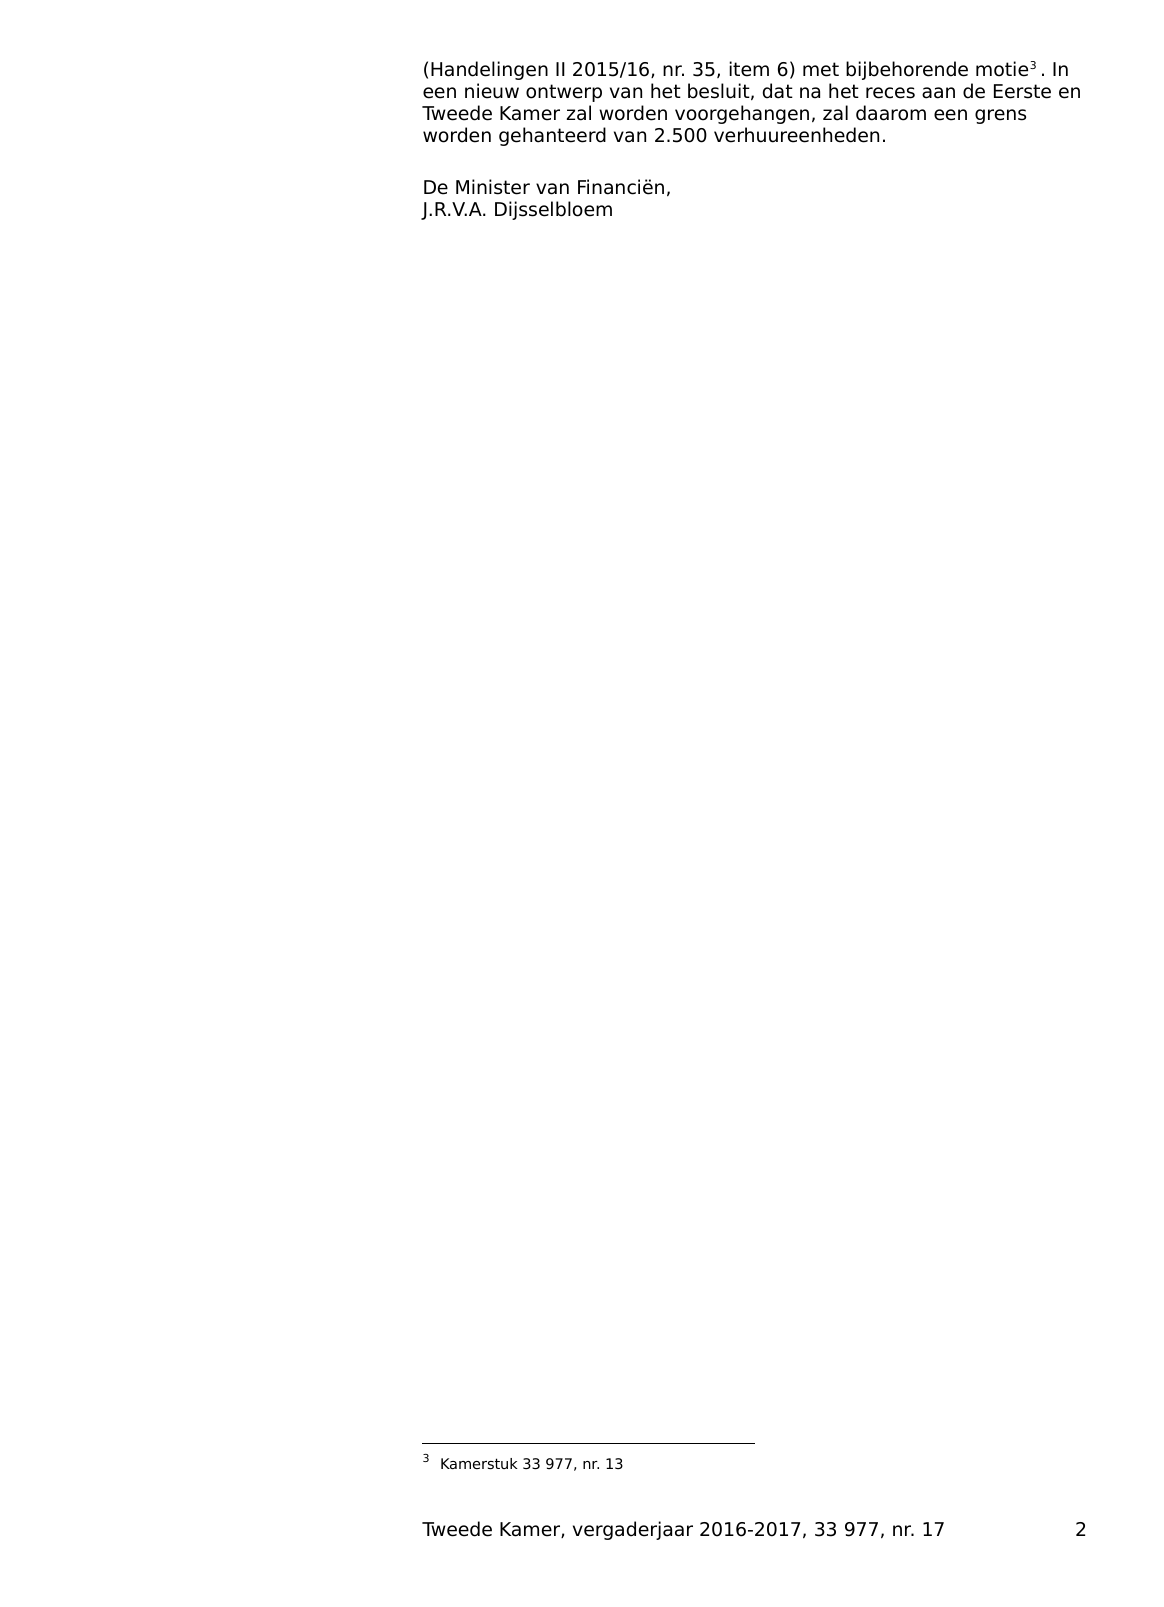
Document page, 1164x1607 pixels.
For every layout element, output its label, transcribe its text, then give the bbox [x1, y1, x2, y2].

text Kamerstuk 33 977, nr. 13 [422, 1452, 1087, 1474]
text (Handelingen II 2015/16, nr. 35, item 6) met bijbehorende motie. In een nieuw ontwerp van het besluit, dat na het reces aan de Eerste en Tweede Kamer zal worden voorgehangen, zal daarom een grens worden gehanteerd van 2.500 verhuureenheden. [422, 59, 1087, 147]
text De Minister van Financiën, J.R.V.A. Dijsselbloem [422, 177, 1087, 221]
